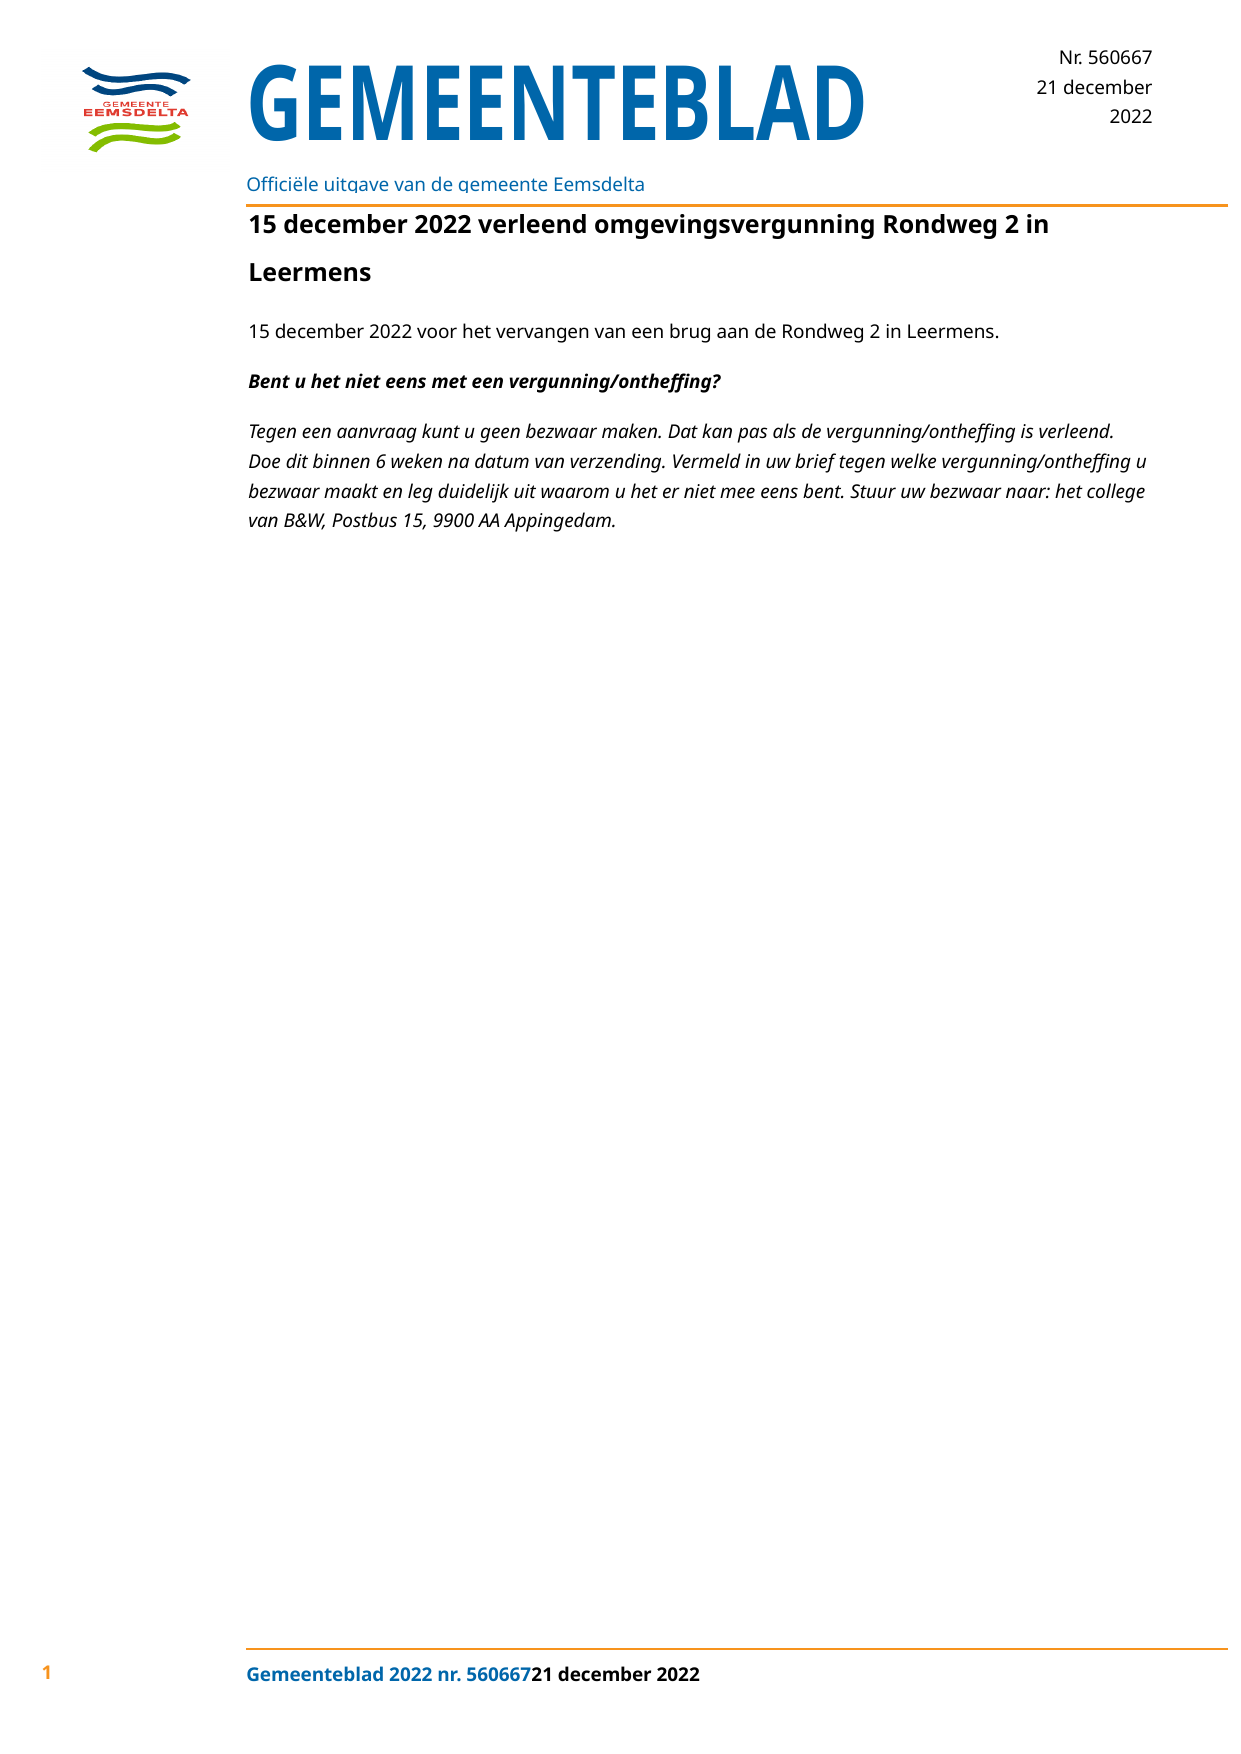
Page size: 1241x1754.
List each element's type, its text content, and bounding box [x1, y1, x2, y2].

text Tegen een aanvraag kunt u geen bezwaar maken. Dat kan pas als de vergunning/ontheffing is verleend. Doe dit binnen 6 weken na datum van verzending. Vermeld in uw brief tegen welke vergunning/ontheffing u bezwaar maakt en leg duidelijk uit waarom u het er niet mee eens bent. Stuur uw bezwaar naar: het college van B&W, Postbus 15, 9900 AA Appingedam. [248, 419, 1152, 533]
picture [41, 47, 231, 172]
text 15 december 2022 voor het vervangen van een brug aan de Rondweg 2 in Leermens. [248, 318, 1152, 344]
text 15 december 2022 verleend omgevingsvergunning Rondweg 2 in Leermens [248, 207, 1152, 288]
text Bent u het niet eens met een vergunning/ontheffing? [248, 368, 1152, 394]
